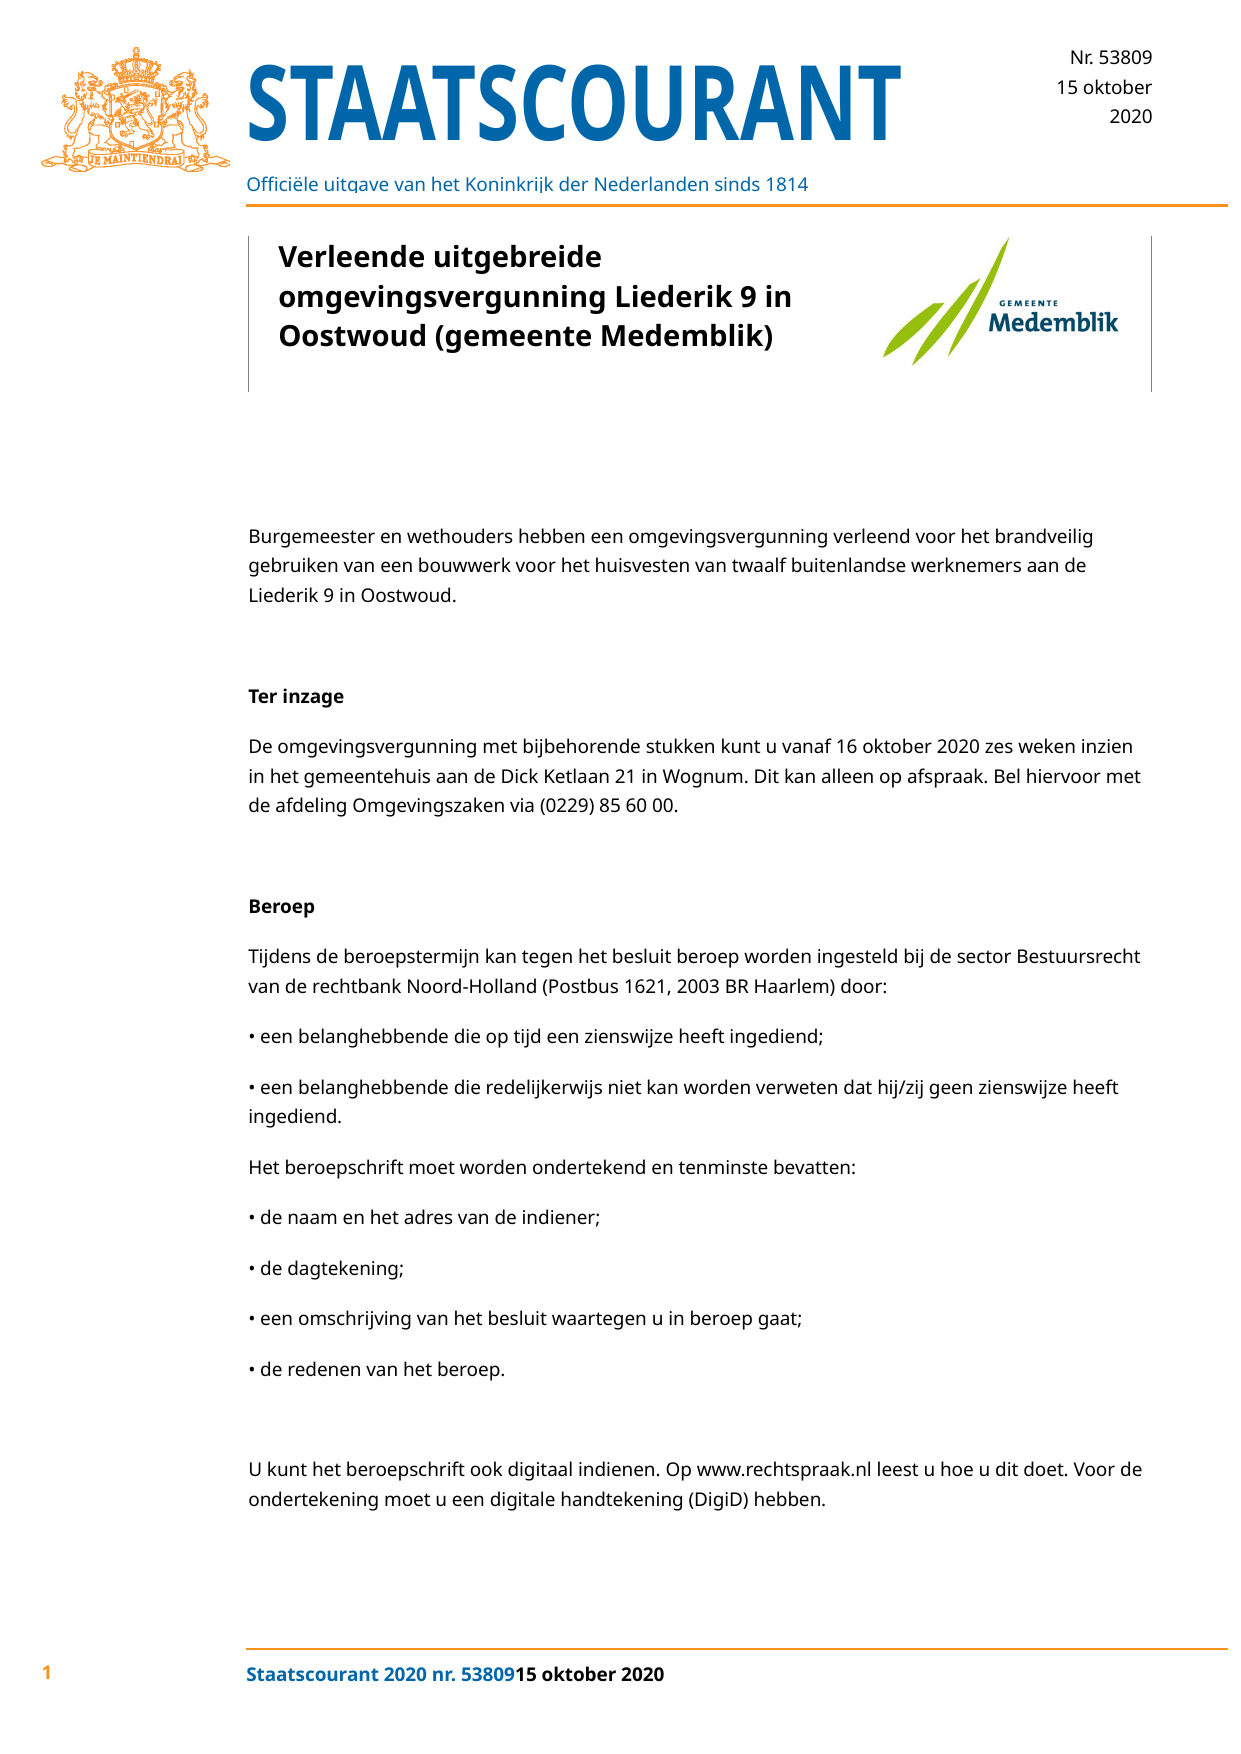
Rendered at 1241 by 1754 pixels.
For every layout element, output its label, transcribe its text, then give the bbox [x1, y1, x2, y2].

text De omgevingsvergunning met bijbehorende stukken kunt u vanaf 16 oktober 2020 zes weken inzien in het gemeentehuis aan de Dick Ketlaan 21 in Wognum. Dit kan alleen op afspraak. Bel hiervoor met de afdeling Omgevingszaken via (0229) 85 60 00. [248, 733, 1152, 818]
table_header [850, 236, 1151, 392]
picture [882, 236, 1119, 367]
text • de dagtekening; [248, 1255, 1152, 1281]
text • een omschrijving van het besluit waartegen u in beroep gaat; [248, 1305, 1152, 1331]
text • de redenen van het beroep. [248, 1356, 1152, 1381]
text Burgemeester en wethouders hebben een omgevingsvergunning verleend voor het brandveilig gebruiken van een bouwwerk voor het huisvesten van twaalf buitenlandse werknemers aan de Liederik 9 in Oostwoud. [248, 523, 1152, 608]
text • een belanghebbende die op tijd een zienswijze heeft ingediend; [248, 1024, 1152, 1049]
text Het beroepschrift moet worden ondertekend en tenminste bevatten: [248, 1154, 1152, 1180]
picture [41, 47, 231, 172]
text Beroep [248, 893, 1152, 919]
text • een belanghebbende die redelijkerwijs niet kan worden verweten dat hij/zij geen zienswijze heeft ingediend. [248, 1074, 1152, 1129]
text • de naam en het adres van de indiener; [248, 1204, 1152, 1230]
text U kunt het beroepschrift ook digitaal indienen. Op www.rechtspraak.nl leest u hoe u dit doet. Voor de ondertekening moet u een digitale handtekening (DigiD) hebben. [248, 1457, 1152, 1512]
table_header Verleende uitgebreide omgevingsvergunning Liederik 9 in Oostwoud (gemeente Medemblik) [249, 236, 850, 392]
text Tijdens de beroepstermijn kan tegen het besluit beroep worden ingesteld bij de sector Bestuursrecht van de rechtbank Noord-Holland (Postbus 1621, 2003 BR Haarlem) door: [248, 944, 1152, 999]
text Ter inzage [248, 683, 1152, 708]
